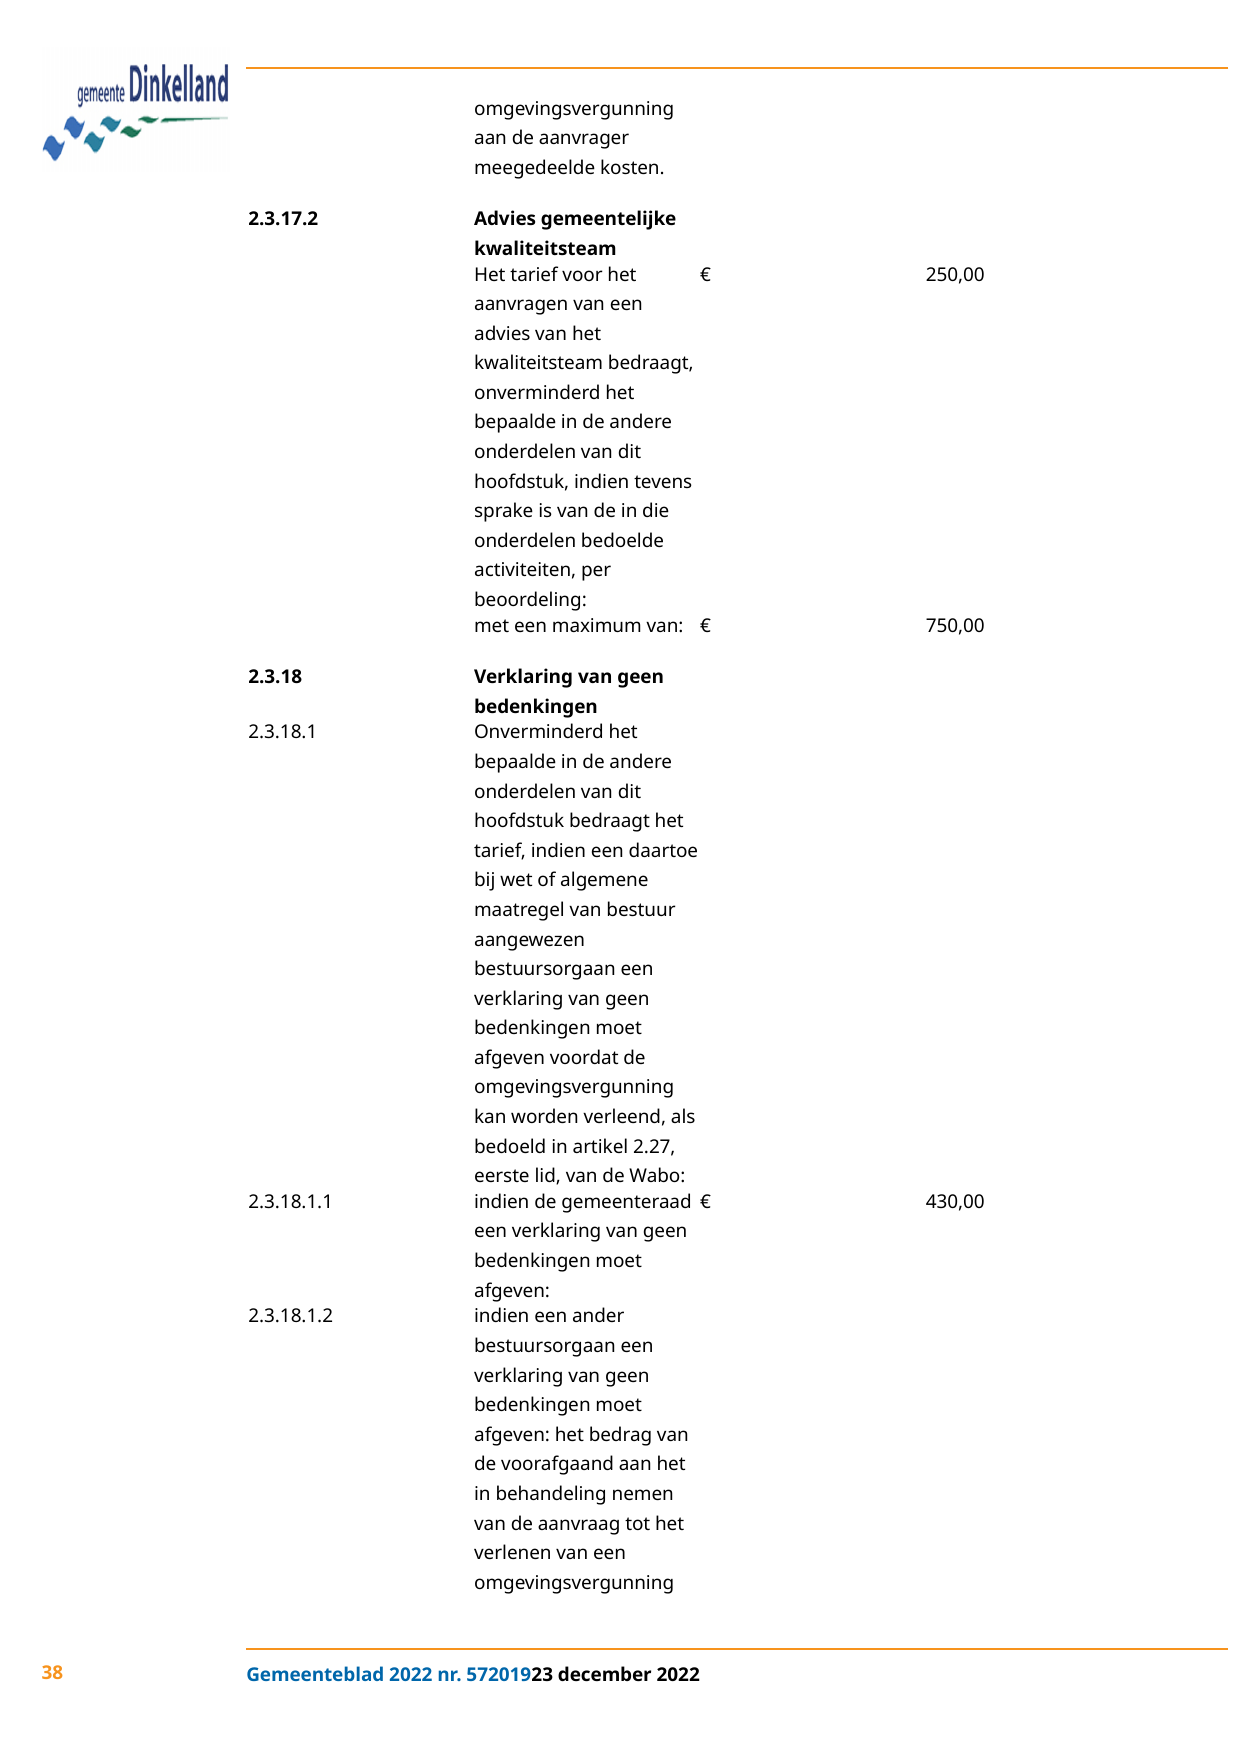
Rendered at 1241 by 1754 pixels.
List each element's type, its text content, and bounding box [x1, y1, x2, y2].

table_cell [474, 638, 700, 663]
table_cell met een maximum van: [474, 612, 700, 638]
table_cell [700, 663, 926, 719]
table_cell 2.3.18 [248, 663, 474, 719]
table_cell Advies gemeentelijke kwaliteitsteam [474, 205, 700, 261]
table_cell [248, 95, 474, 180]
table_cell [700, 180, 926, 205]
table_cell [926, 663, 1152, 719]
table_cell 430,00 [926, 1188, 1152, 1303]
table_cell indien een ander bestuursorgaan een verklaring van geen bedenkingen moet afgeven: het bedrag van de voorafgaand aan het in behandeling nemen van de aanvraag tot het verlenen van een omgevingsvergunning [474, 1303, 700, 1594]
table_cell 2.3.18.1.1 [248, 1188, 474, 1303]
table_cell [248, 261, 474, 612]
table_cell [926, 719, 1152, 1188]
table_cell [474, 180, 700, 205]
table_cell € [700, 1188, 926, 1303]
table_cell omgevingsvergunning aan de aanvrager meegedeelde kosten. [474, 95, 700, 180]
table_cell [700, 95, 926, 180]
table_cell [926, 638, 1152, 663]
table_cell 750,00 [926, 612, 1152, 638]
picture [41, 47, 231, 172]
table_cell [700, 1303, 926, 1594]
table_cell [926, 180, 1152, 205]
table_cell [926, 1303, 1152, 1594]
table_cell Onverminderd het bepaalde in de andere onderdelen van dit hoofdstuk bedraagt het tarief, indien een daartoe bij wet of algemene maatregel van bestuur aangewezen bestuursorgaan een verklaring van geen bedenkingen moet afgeven voordat de omgevingsvergunning kan worden verleend, als bedoeld in artikel 2.27, eerste lid, van de Wabo: [474, 719, 700, 1188]
table_cell 2.3.18.1 [248, 719, 474, 1188]
table_cell indien de gemeenteraad een verklaring van geen bedenkingen moet afgeven: [474, 1188, 700, 1303]
table_cell Het tarief voor het aanvragen van een advies van het kwaliteitsteam bedraagt, onverminderd het bepaalde in de andere onderdelen van dit hoofdstuk, indien tevens sprake is van de in die onderdelen bedoelde activiteiten, per beoordeling: [474, 261, 700, 612]
table_cell 2.3.18.1.2 [248, 1303, 474, 1594]
table_cell [248, 638, 474, 663]
table_cell Verklaring van geen bedenkingen [474, 663, 700, 719]
table_cell [248, 612, 474, 638]
table_cell [248, 180, 474, 205]
table_cell [926, 95, 1152, 180]
table_cell [700, 719, 926, 1188]
table_cell 250,00 [926, 261, 1152, 612]
table_cell 2.3.17.2 [248, 205, 474, 261]
table_cell [700, 638, 926, 663]
table_cell [700, 205, 926, 261]
table_cell € [700, 261, 926, 612]
table_cell € [700, 612, 926, 638]
table_cell [926, 205, 1152, 261]
